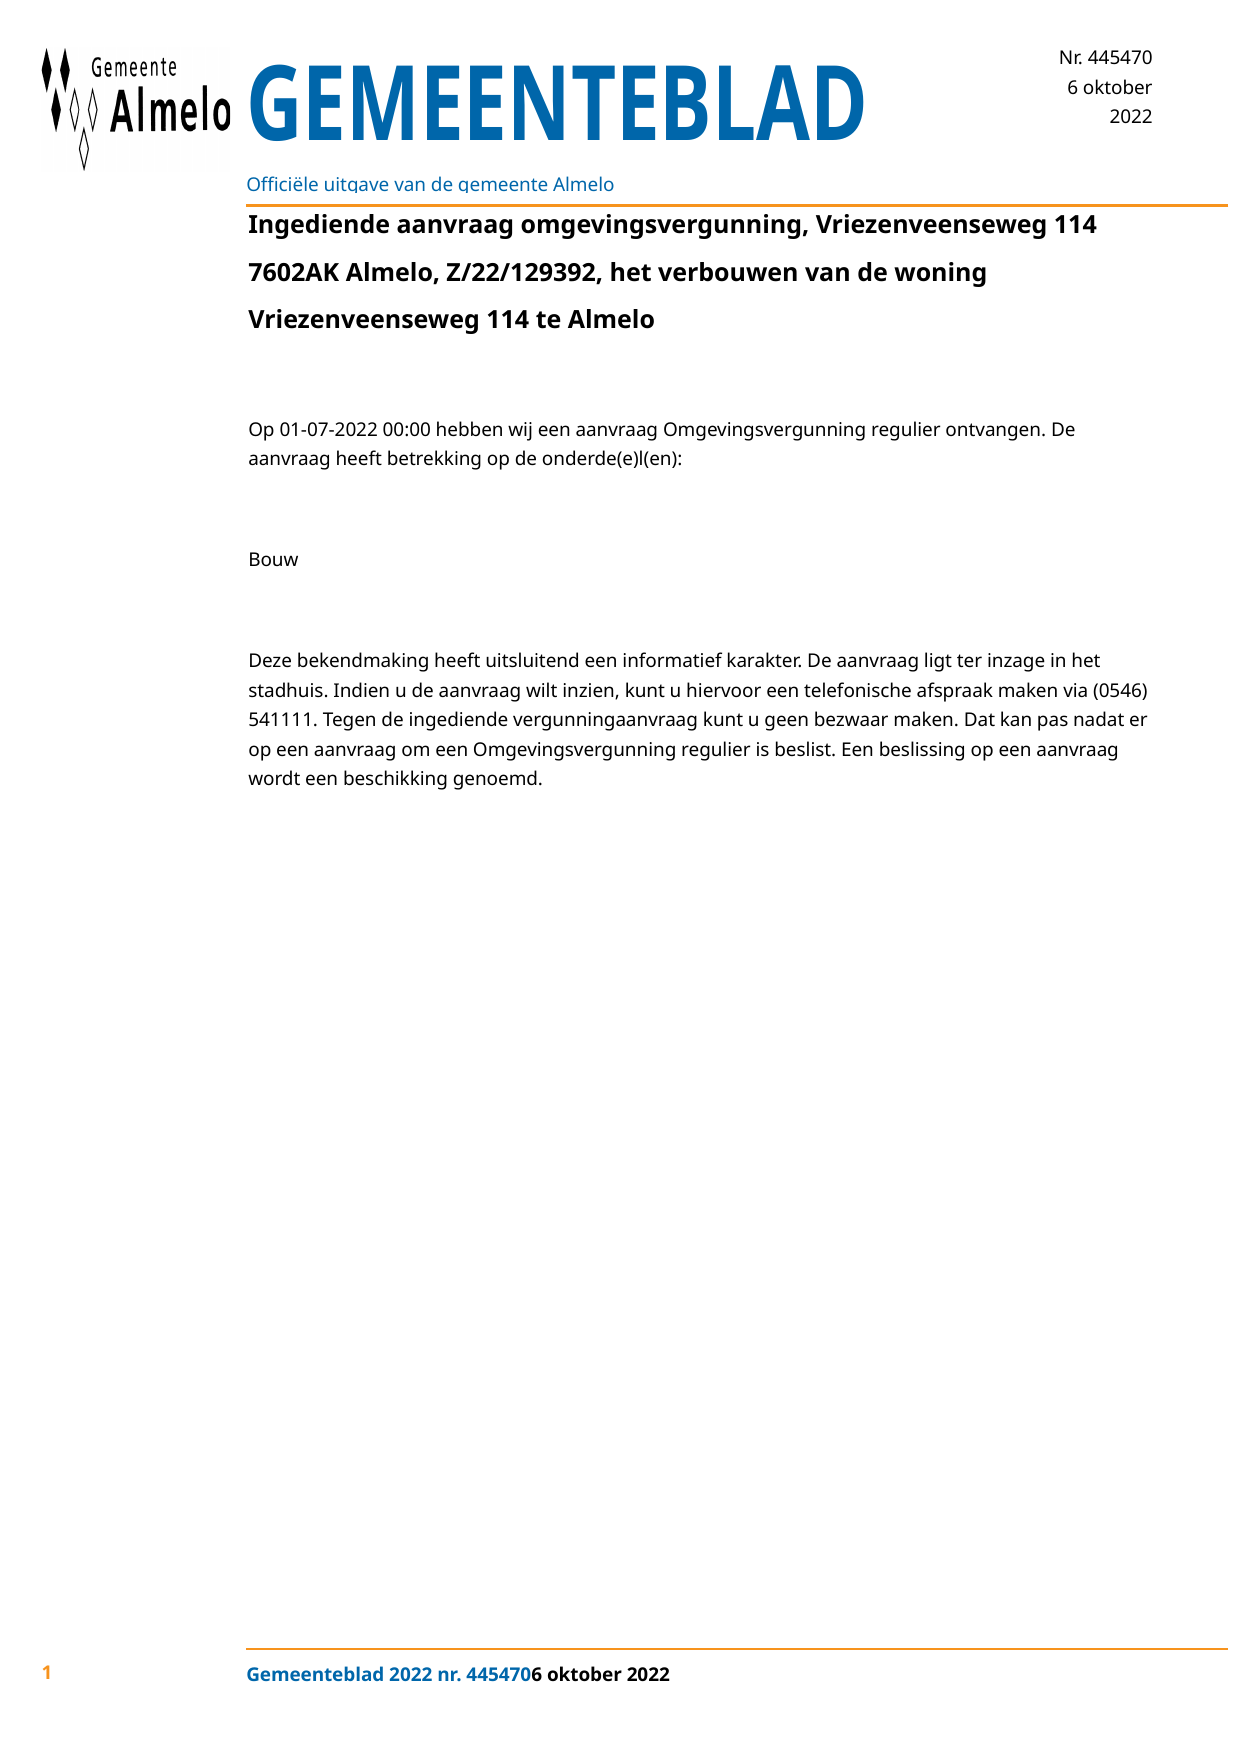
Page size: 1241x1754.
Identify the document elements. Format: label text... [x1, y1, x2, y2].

text Bouw [248, 546, 1152, 572]
text Op 01-07-2022 00:00 hebben wij een aanvraag Omgevingsvergunning regulier ontvangen. De aanvraag heeft betrekking op de onderde(e)l(en): [248, 416, 1152, 471]
text Deze bekendmaking heeft uitsluitend een informatief karakter. De aanvraag ligt ter inzage in het stadhuis. Indien u de aanvraag wilt inzien, kunt u hiervoor een telefonische afspraak maken via (0546) 541111. Tegen de ingediende vergunningaanvraag kunt u geen bezwaar maken. Dat kan pas nadat er op een aanvraag om een Omgevingsvergunning regulier is beslist. Een beslissing op een aanvraag wordt een beschikking genoemd. [248, 647, 1152, 791]
text Ingediende aanvraag omgevingsvergunning, Vriezenveenseweg 114 7602AK Almelo, Z/22/129392, het verbouwen van de woning Vriezenveenseweg 114 te Almelo [248, 207, 1152, 336]
picture [41, 47, 231, 172]
